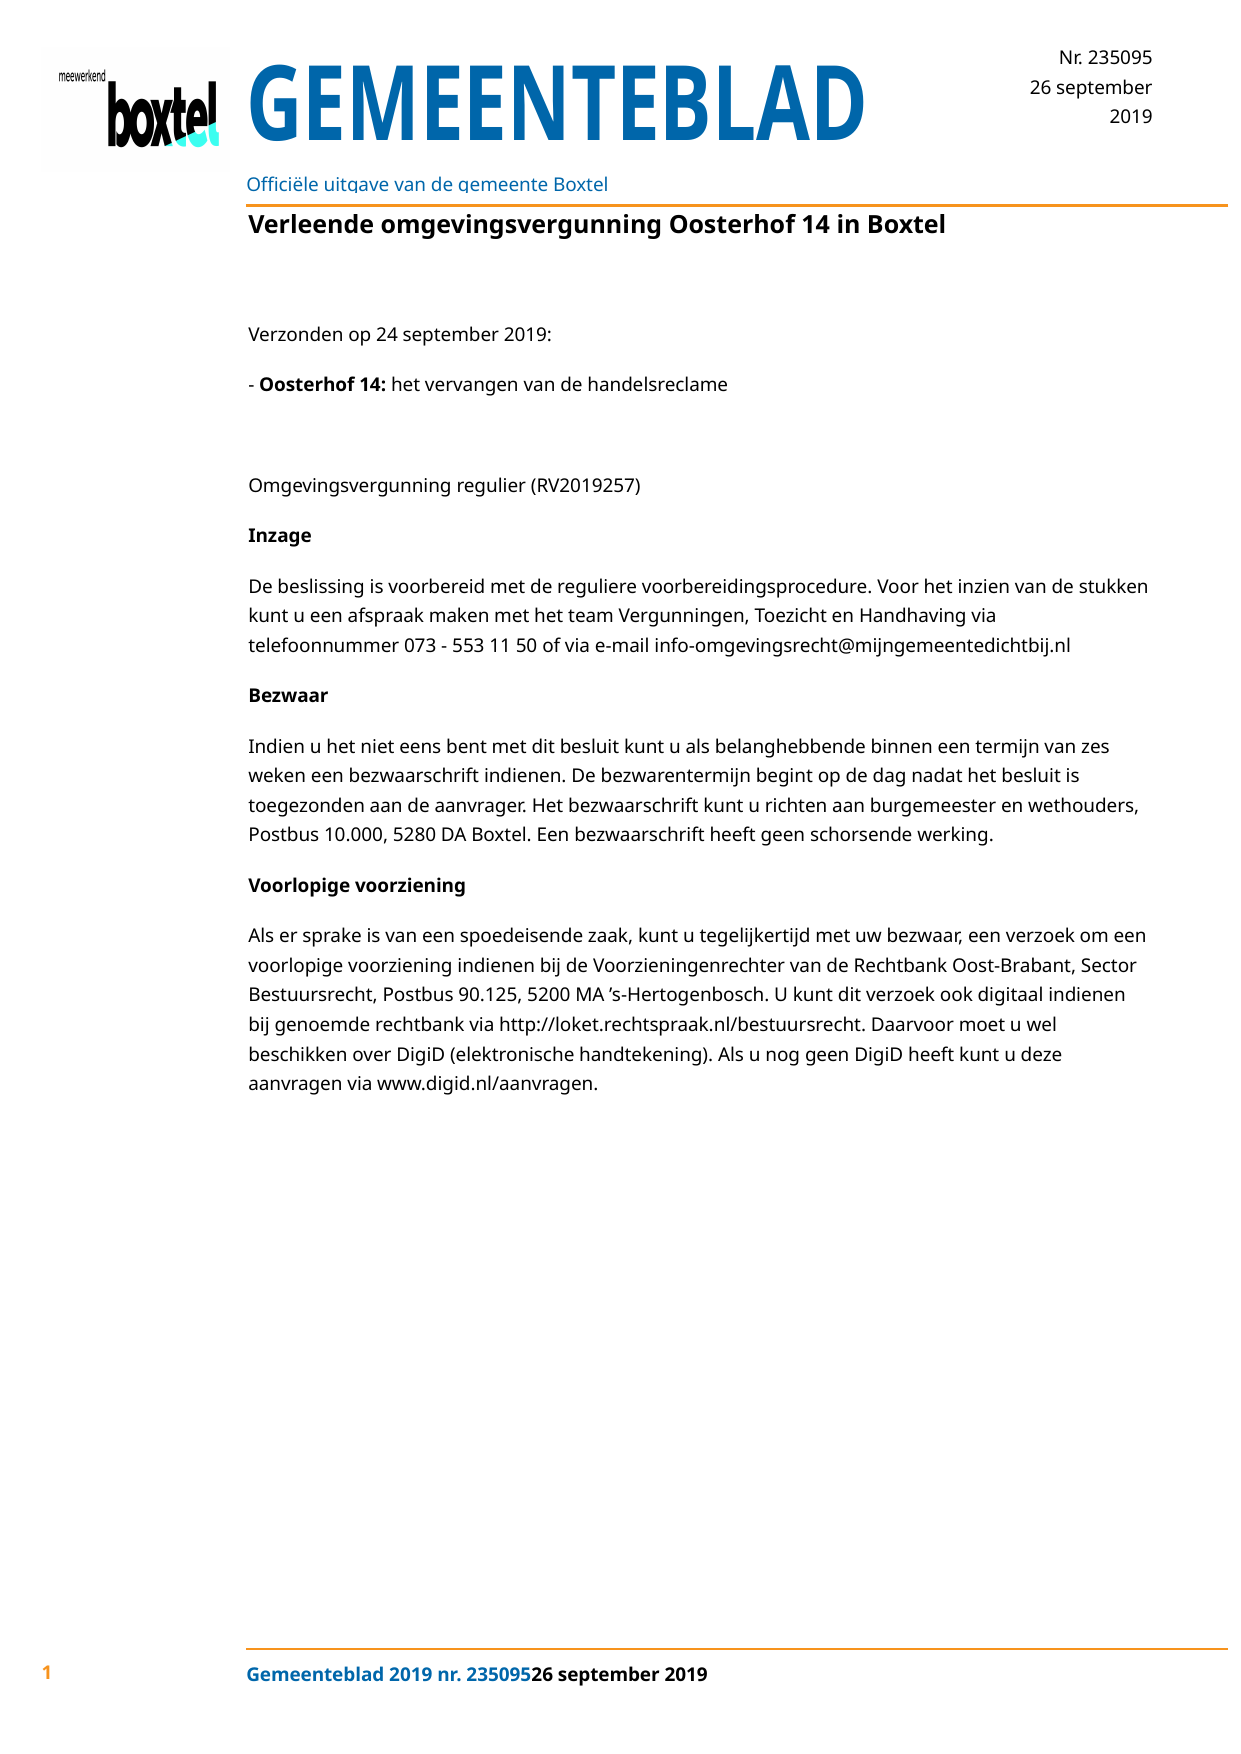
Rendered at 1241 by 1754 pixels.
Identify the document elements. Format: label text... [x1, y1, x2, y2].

text Voorlopige voorziening [248, 872, 1152, 898]
picture [41, 47, 231, 172]
text - Oosterhof 14: het vervangen van de handelsreclame [248, 371, 1152, 397]
text Verleende omgevingsvergunning Oosterhof 14 in Boxtel [248, 207, 1152, 241]
text De beslissing is voorbereid met de reguliere voorbereidingsprocedure. Voor het inzien van de stukken kunt u een afspraak maken met het team Vergunningen, Toezicht en Handhaving via telefoonnummer 073 - 553 11 50 of via e-mail info-omgevingsrecht@mijngemeentedichtbij.nl [248, 573, 1152, 658]
text Bezwaar [248, 682, 1152, 708]
text Omgevingsvergunning regulier (RV2019257) [248, 472, 1152, 498]
text Verzonden op 24 september 2019: [248, 321, 1152, 346]
text Als er sprake is van een spoedeisende zaak, kunt u tegelijkertijd met uw bezwaar, een verzoek om een voorlopige voorziening indienen bij de Voorzieningenrechter van de Rechtbank Oost-Brabant, Sector Bestuursrecht, Postbus 90.125, 5200 MA ’s-Hertogenbosch. U kunt dit verzoek ook digitaal indienen bij genoemde rechtbank via http://loket.rechtspraak.nl/bestuursrecht. Daarvoor moet u wel beschikken over DigiD (elektronische handtekening). Als u nog geen DigiD heeft kunt u deze aanvragen via www.digid.nl/aanvragen. [248, 922, 1152, 1096]
text Inzage [248, 522, 1152, 548]
text Indien u het niet eens bent met dit besluit kunt u als belanghebbende binnen een termijn van zes weken een bezwaarschrift indienen. De bezwarentermijn begint op de dag nadat het besluit is toegezonden aan de aanvrager. Het bezwaarschrift kunt u richten aan burgemeester en wethouders, Postbus 10.000, 5280 DA Boxtel. Een bezwaarschrift heeft geen schorsende werking. [248, 733, 1152, 847]
